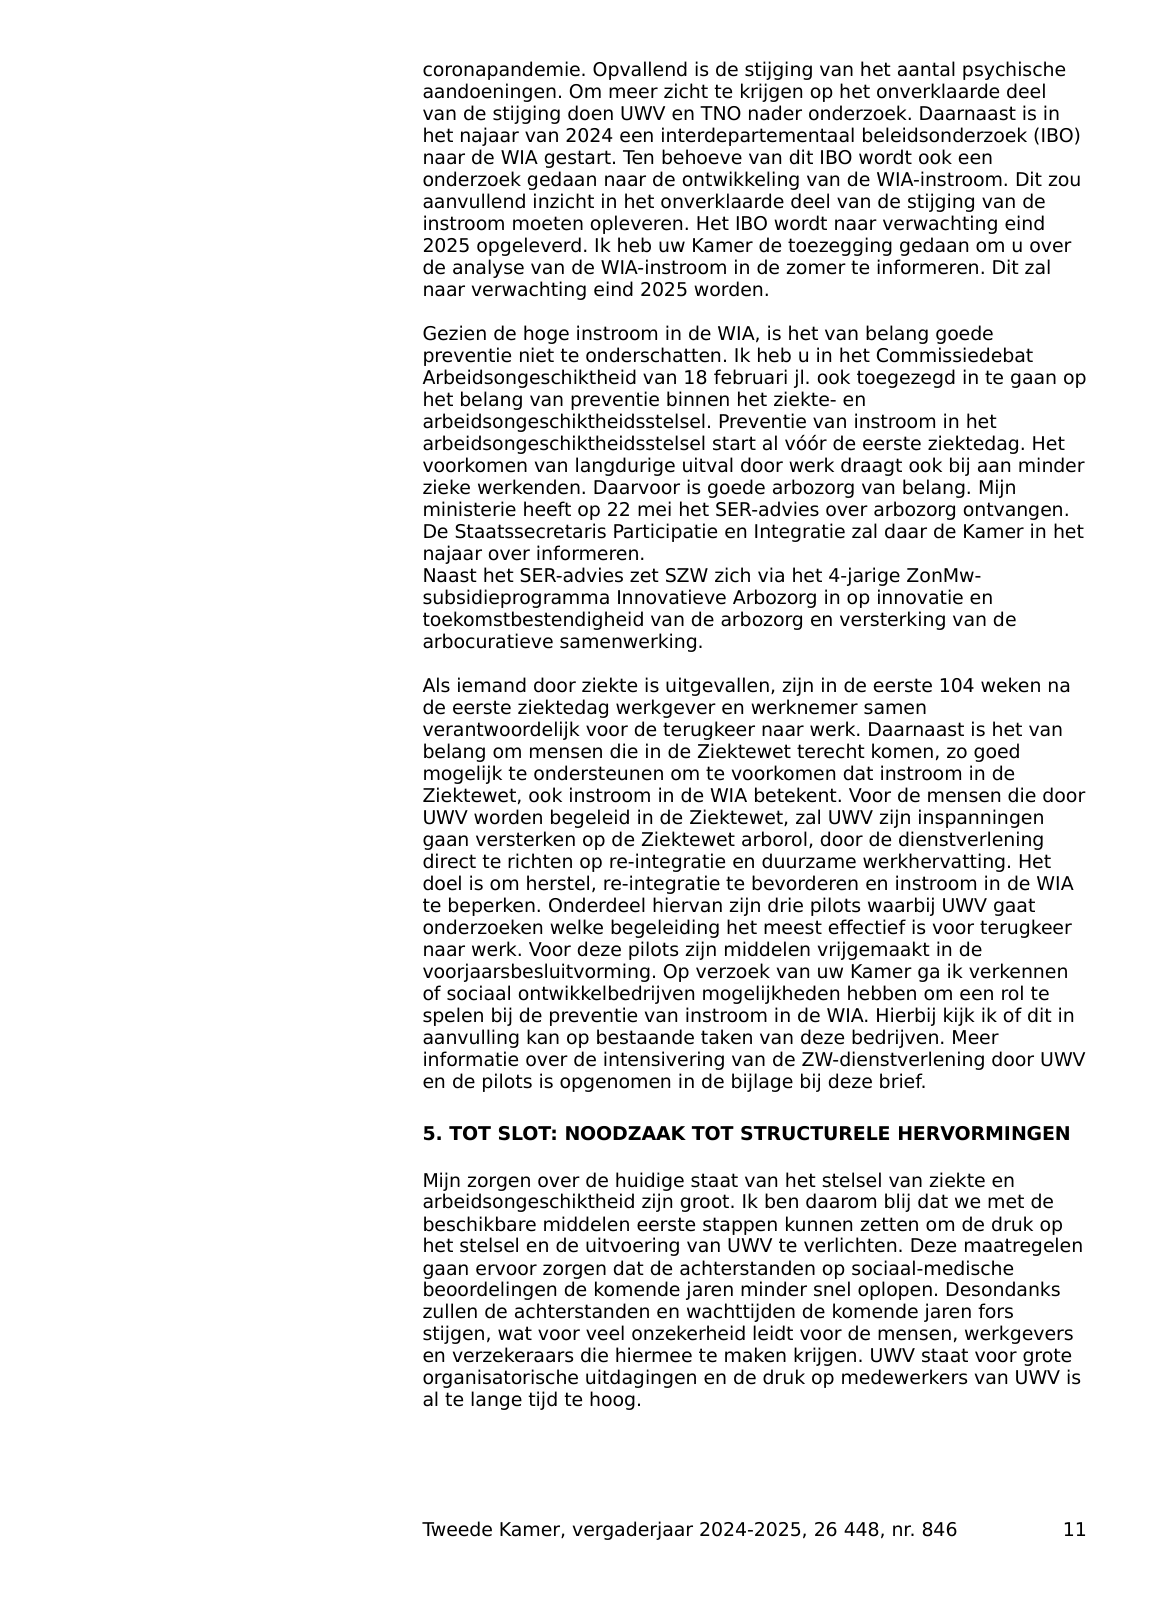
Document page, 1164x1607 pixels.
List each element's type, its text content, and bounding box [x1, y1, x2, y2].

text Als iemand door ziekte is uitgevallen, zijn in de eerste 104 weken na de eerste ziektedag werkgever en werknemer samen verantwoordelijk voor de terugkeer naar werk. Daarnaast is het van belang om mensen die in de Ziektewet terecht komen, zo goed mogelijk te ondersteunen om te voorkomen dat instroom in de Ziektewet, ook instroom in de WIA betekent. Voor de mensen die door UWV worden begeleid in de Ziektewet, zal UWV zijn inspanningen gaan versterken op de Ziektewet arborol, door de dienstverlening direct te richten op re-integratie en duurzame werkhervatting. Het doel is om herstel, re-integratie te bevorderen en instroom in de WIA te beperken. Onderdeel hiervan zijn drie pilots waarbij UWV gaat onderzoeken welke begeleiding het meest effectief is voor terugkeer naar werk. Voor deze pilots zijn middelen vrijgemaakt in de voorjaarsbesluitvorming. Op verzoek van uw Kamer ga ik verkennen of sociaal ontwikkelbedrijven mogelijkheden hebben om een rol te spelen bij de preventie van instroom in de WIA. Hierbij kijk ik of dit in aanvulling kan op bestaande taken van deze bedrijven. Meer informatie over de intensivering van de ZW-dienstverlening door UWV en de pilots is opgenomen in de bijlage bij deze brief. [422, 675, 1087, 1092]
subtitle 5. TOT SLOT: NOODZAAK TOT STRUCTURELE HERVORMINGEN [422, 1122, 1087, 1144]
text Mijn zorgen over de huidige staat van het stelsel van ziekte en arbeidsongeschiktheid zijn groot. Ik ben daarom blij dat we met de beschikbare middelen eerste stappen kunnen zetten om de druk op het stelsel en de uitvoering van UWV te verlichten. Deze maatregelen gaan ervoor zorgen dat de achterstanden op sociaal-medische beoordelingen de komende jaren minder snel oplopen. Desondanks zullen de achterstanden en wachttijden de komende jaren fors stijgen, wat voor veel onzekerheid leidt voor de mensen, werkgevers en verzekeraars die hiermee te maken krijgen. UWV staat voor grote organisatorische uitdagingen en de druk op medewerkers van UWV is al te lange tijd te hoog. [422, 1169, 1087, 1411]
text Gezien de hoge instroom in de WIA, is het van belang goede preventie niet te onderschatten. Ik heb u in het Commissiedebat Arbeidsongeschiktheid van 18 februari jl. ook toegezegd in te gaan op het belang van preventie binnen het ziekte- en arbeidsongeschiktheidsstelsel. Preventie van instroom in het arbeidsongeschiktheidsstelsel start al vóór de eerste ziektedag. Het voorkomen van langdurige uitval door werk draagt ook bij aan minder zieke werkenden. Daarvoor is goede arbozorg van belang. Mijn ministerie heeft op 22 mei het SER-advies over arbozorg ontvangen. De Staatssecretaris Participatie en Integratie zal daar de Kamer in het najaar over informeren. [422, 323, 1087, 565]
text Naast het SER-advies zet SZW zich via het 4-jarige ZonMw-subsidieprogramma Innovatieve Arbozorg in op innovatie en toekomstbestendigheid van de arbozorg en versterking van de arbocuratieve samenwerking. [422, 565, 1087, 653]
text coronapandemie. Opvallend is de stijging van het aantal psychische aandoeningen. Om meer zicht te krijgen op het onverklaarde deel van de stijging doen UWV en TNO nader onderzoek. Daarnaast is in het najaar van 2024 een interdepartementaal beleidsonderzoek (IBO) naar de WIA gestart. Ten behoeve van dit IBO wordt ook een onderzoek gedaan naar de ontwikkeling van de WIA-instroom. Dit zou aanvullend inzicht in het onverklaarde deel van de stijging van de instroom moeten opleveren. Het IBO wordt naar verwachting eind 2025 opgeleverd. Ik heb uw Kamer de toezegging gedaan om u over de analyse van de WIA-instroom in de zomer te informeren. Dit zal naar verwachting eind 2025 worden. [422, 59, 1087, 301]
